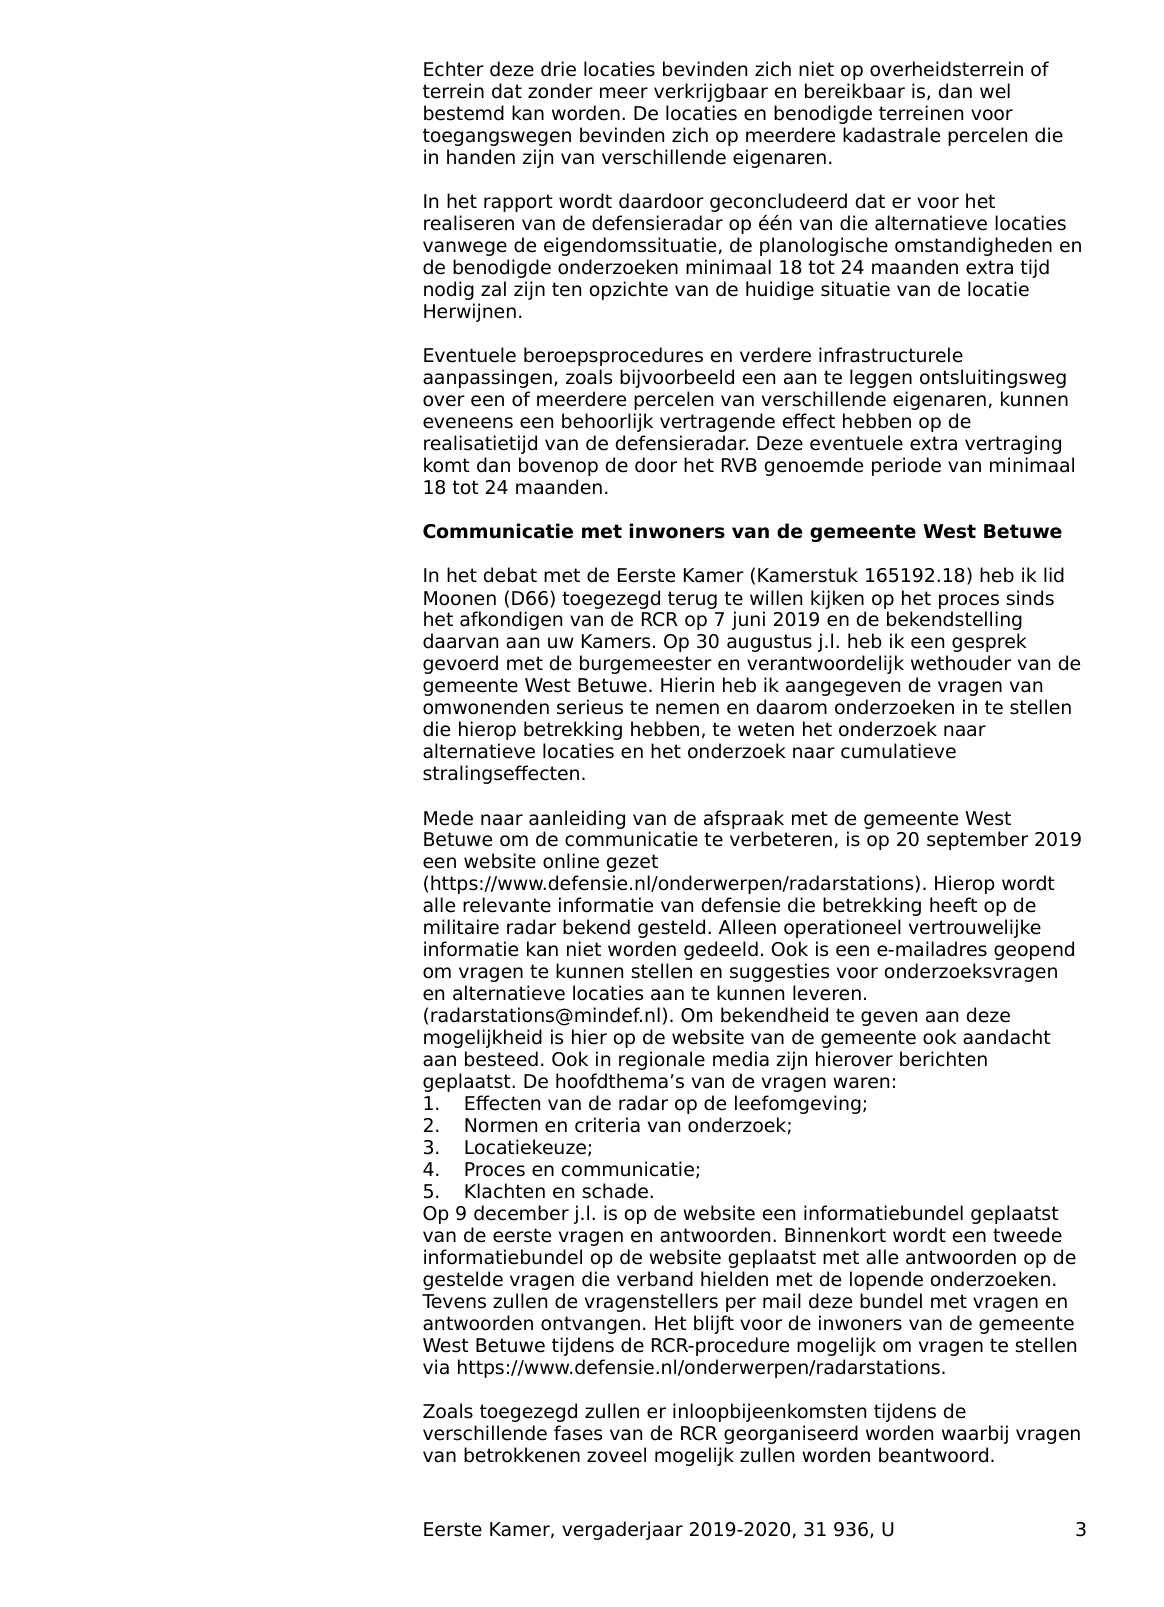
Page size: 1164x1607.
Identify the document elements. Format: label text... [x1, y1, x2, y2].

text 3. Locatiekeuze; [422, 1137, 1087, 1159]
text Op 9 december j.l. is op de website een informatiebundel geplaatst van de eerste vragen en antwoorden. Binnenkort wordt een tweede informatiebundel op de website geplaatst met alle antwoorden op de gestelde vragen die verband hielden met de lopende onderzoeken. Tevens zullen de vragenstellers per mail deze bundel met vragen en antwoorden ontvangen. Het blijft voor de inwoners van de gemeente West Betuwe tijdens de RCR-procedure mogelijk om vragen te stellen via https://www.defensie.nl/onderwerpen/radarstations. [422, 1203, 1087, 1379]
text 4. Proces en communicatie; [422, 1159, 1087, 1181]
text 1. Effecten van de radar op de leefomgeving; [422, 1093, 1087, 1115]
text Echter deze drie locaties bevinden zich niet op overheidsterrein of terrein dat zonder meer verkrijgbaar en bereikbaar is, dan wel bestemd kan worden. De locaties en benodigde terreinen voor toegangswegen bevinden zich op meerdere kadastrale percelen die in handen zijn van verschillende eigenaren. [422, 59, 1087, 169]
text 5. Klachten en schade. [422, 1181, 1087, 1203]
text In het rapport wordt daardoor geconcludeerd dat er voor het realiseren van de defensieradar op één van die alternatieve locaties vanwege de eigendomssituatie, de planologische omstandigheden en de benodigde onderzoeken minimaal 18 tot 24 maanden extra tijd nodig zal zijn ten opzichte van de huidige situatie van de locatie Herwijnen. [422, 191, 1087, 323]
text Zoals toegezegd zullen er inloopbijeenkomsten tijdens de verschillende fases van de RCR georganiseerd worden waarbij vragen van betrokkenen zoveel mogelijk zullen worden beantwoord. [422, 1401, 1087, 1467]
text Mede naar aanleiding van de afspraak met de gemeente West Betuwe om de communicatie te verbeteren, is op 20 september 2019 een website online gezet (https://www.defensie.nl/onderwerpen/radarstations). Hierop wordt alle relevante informatie van defensie die betrekking heeft op de militaire radar bekend gesteld. Alleen operationeel vertrouwelijke informatie kan niet worden gedeeld. Ook is een e-mailadres geopend om vragen te kunnen stellen en suggesties voor onderzoeksvragen en alternatieve locaties aan te kunnen leveren. (radarstations@mindef.nl). Om bekendheid te geven aan deze mogelijkheid is hier op de website van de gemeente ook aandacht aan besteed. Ook in regionale media zijn hierover berichten geplaatst. De hoofdthema’s van de vragen waren: [422, 807, 1087, 1093]
text Eventuele beroepsprocedures en verdere infrastructurele aanpassingen, zoals bijvoorbeeld een aan te leggen ontsluitingsweg over een of meerdere percelen van verschillende eigenaren, kunnen eveneens een behoorlijk vertragende effect hebben op de realisatietijd van de defensieradar. Deze eventuele extra vertraging komt dan bovenop de door het RVB genoemde periode van minimaal 18 tot 24 maanden. [422, 345, 1087, 499]
text In het debat met de Eerste Kamer (Kamerstuk 165192.18) heb ik lid Moonen (D66) toegezegd terug te willen kijken op het proces sinds het afkondigen van de RCR op 7 juni 2019 en de bekendstelling daarvan aan uw Kamers. Op 30 augustus j.l. heb ik een gesprek gevoerd met de burgemeester en verantwoordelijk wethouder van de gemeente West Betuwe. Hierin heb ik aangegeven de vragen van omwonenden serieus te nemen en daarom onderzoeken in te stellen die hierop betrekking hebben, te weten het onderzoek naar alternatieve locaties en het onderzoek naar cumulatieve stralingseffecten. [422, 565, 1087, 785]
text 2. Normen en criteria van onderzoek; [422, 1115, 1087, 1137]
subtitle Communicatie met inwoners van de gemeente West Betuwe [422, 521, 1087, 543]
